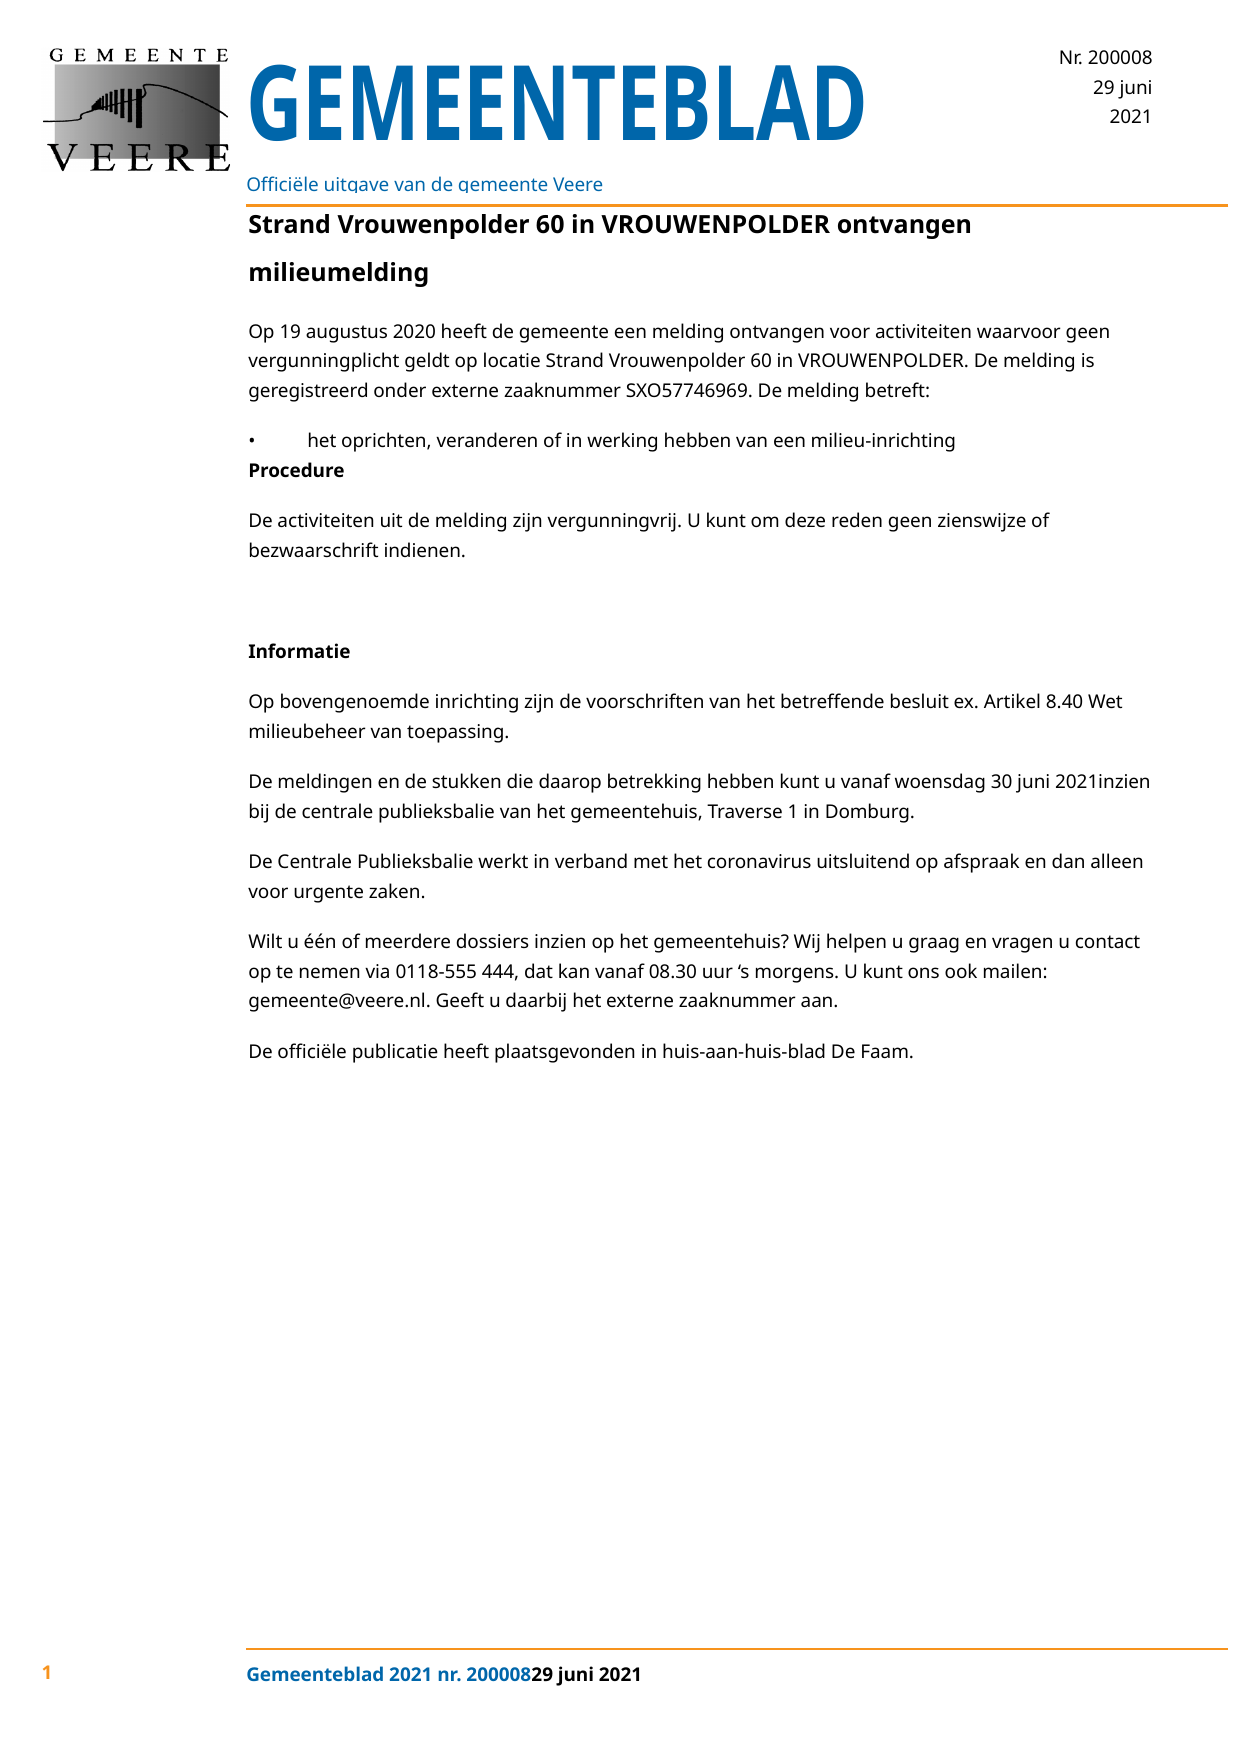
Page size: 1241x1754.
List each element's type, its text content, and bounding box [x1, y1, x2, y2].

text De meldingen en de stukken die daarop betrekking hebben kunt u vanaf woensdag 30 juni 2021inzien bij de centrale publieksbalie van het gemeentehuis, Traverse 1 in Domburg. [248, 768, 1152, 824]
text Op 19 augustus 2020 heeft de gemeente een melding ontvangen voor activiteiten waarvoor geen vergunningplicht geldt op locatie Strand Vrouwenpolder 60 in VROUWENPOLDER. De melding is geregistreerd onder externe zaaknummer SXO57746969. De melding betreft: [248, 318, 1152, 403]
list het oprichten, veranderen of in werking hebben van een milieu-inrichting [248, 427, 1152, 453]
text Informatie [248, 638, 1152, 664]
text De Centrale Publieksbalie werkt in verband met het coronavirus uitsluitend op afspraak en dan alleen voor urgente zaken. [248, 848, 1152, 904]
picture [41, 47, 231, 172]
text De activiteiten uit de melding zijn vergunningvrij. U kunt om deze reden geen zienswijze of bezwaarschrift indienen. [248, 507, 1152, 563]
text Op bovengenoemde inrichting zijn de voorschriften van het betreffende besluit ex. Artikel 8.40 Wet milieubeheer van toepassing. [248, 688, 1152, 744]
text Strand Vrouwenpolder 60 in VROUWENPOLDER ontvangen milieumelding [248, 207, 1152, 288]
text Procedure [248, 457, 1152, 483]
text Wilt u één of meerdere dossiers inzien op het gemeentehuis? Wij helpen u graag en vragen u contact op te nemen via 0118-555 444, dat kan vanaf 08.30 uur ‘s morgens. U kunt ons ook mailen: gemeente@veere.nl. Geeft u daarbij het externe zaaknummer aan. [248, 928, 1152, 1013]
text De officiële publicatie heeft plaatsgevonden in huis-aan-huis-blad De Faam. [248, 1038, 1152, 1064]
